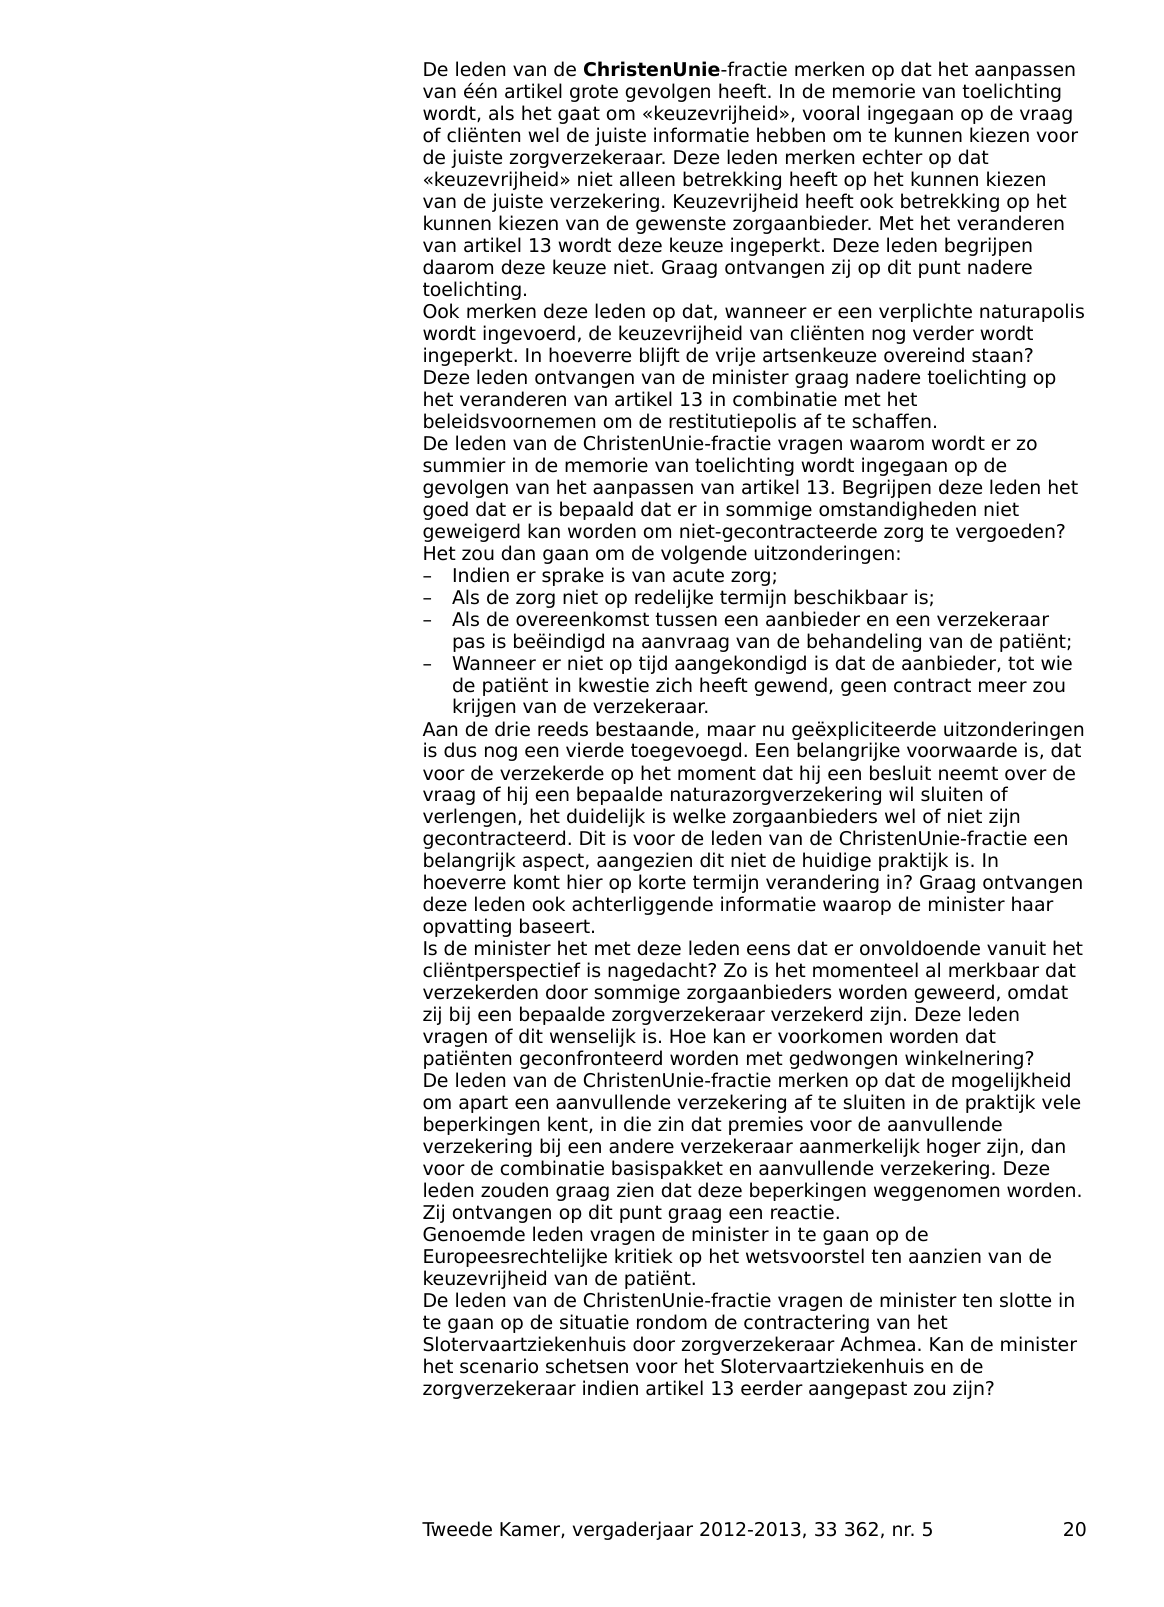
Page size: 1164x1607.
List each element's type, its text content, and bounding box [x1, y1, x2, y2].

text Genoemde leden vragen de minister in te gaan op de Europeesrechtelijke kritiek op het wetsvoorstel ten aanzien van de keuzevrijheid van de patiënt. [422, 1224, 1087, 1290]
text De leden van de ChristenUnie-fractie vragen de minister ten slotte in te gaan op de situatie rondom de contractering van het Slotervaartziekenhuis door zorgverzekeraar Achmea. Kan de minister het scenario schetsen voor het Slotervaartziekenhuis en de zorgverzekeraar indien artikel 13 eerder aangepast zou zijn? [422, 1290, 1087, 1400]
text – Als de overeenkomst tussen een aanbieder en een verzekeraar pas is beëindigd na aanvraag van de behandeling van de patiënt; [422, 608, 1087, 652]
text – Indien er sprake is van acute zorg; [422, 564, 1087, 587]
text Is de minister het met deze leden eens dat er onvoldoende vanuit het cliëntperspectief is nagedacht? Zo is het momenteel al merkbaar dat verzekerden door sommige zorgaanbieders worden geweerd, omdat zij bij een bepaalde zorgverzekeraar verzekerd zijn. Deze leden vragen of dit wenselijk is. Hoe kan er voorkomen worden dat patiënten geconfronteerd worden met gedwongen winkelnering? [422, 938, 1087, 1070]
text Aan de drie reeds bestaande, maar nu geëxpliciteerde uitzonderingen is dus nog een vierde toegevoegd. Een belangrijke voorwaarde is, dat voor de verzekerde op het moment dat hij een besluit neemt over de vraag of hij een bepaalde naturazorgverzekering wil sluiten of verlengen, het duidelijk is welke zorgaanbieders wel of niet zijn gecontracteerd. Dit is voor de leden van de ChristenUnie-fractie een belangrijk aspect, aangezien dit niet de huidige praktijk is. In hoeverre komt hier op korte termijn verandering in? Graag ontvangen deze leden ook achterliggende informatie waarop de minister haar opvatting baseert. [422, 718, 1087, 938]
text De leden van de ChristenUnie-fractie merken op dat het aanpassen van één artikel grote gevolgen heeft. In de memorie van toelichting wordt, als het gaat om «keuzevrijheid», vooral ingegaan op de vraag of cliënten wel de juiste informatie hebben om te kunnen kiezen voor de juiste zorgverzekeraar. Deze leden merken echter op dat «keuzevrijheid» niet alleen betrekking heeft op het kunnen kiezen van de juiste verzekering. Keuzevrijheid heeft ook betrekking op het kunnen kiezen van de gewenste zorgaanbieder. Met het veranderen van artikel 13 wordt deze keuze ingeperkt. Deze leden begrijpen daarom deze keuze niet. Graag ontvangen zij op dit punt nadere toelichting. [422, 59, 1087, 301]
text De leden van de ChristenUnie-fractie vragen waarom wordt er zo summier in de memorie van toelichting wordt ingegaan op de gevolgen van het aanpassen van artikel 13. Begrijpen deze leden het goed dat er is bepaald dat er in sommige omstandigheden niet geweigerd kan worden om niet-gecontracteerde zorg te vergoeden? Het zou dan gaan om de volgende uitzonderingen: [422, 433, 1087, 564]
text – Als de zorg niet op redelijke termijn beschikbaar is; [422, 587, 1087, 608]
text – Wanneer er niet op tijd aangekondigd is dat de aanbieder, tot wie de patiënt in kwestie zich heeft gewend, geen contract meer zou krijgen van de verzekeraar. [422, 652, 1087, 718]
text Ook merken deze leden op dat, wanneer er een verplichte naturapolis wordt ingevoerd, de keuzevrijheid van cliënten nog verder wordt ingeperkt. In hoeverre blijft de vrije artsenkeuze overeind staan? Deze leden ontvangen van de minister graag nadere toelichting op het veranderen van artikel 13 in combinatie met het beleidsvoornemen om de restitutiepolis af te schaffen. [422, 301, 1087, 433]
text De leden van de ChristenUnie-fractie merken op dat de mogelijkheid om apart een aanvullende verzekering af te sluiten in de praktijk vele beperkingen kent, in die zin dat premies voor de aanvullende verzekering bij een andere verzekeraar aanmerkelijk hoger zijn, dan voor de combinatie basispakket en aanvullende verzekering. Deze leden zouden graag zien dat deze beperkingen weggenomen worden. Zij ontvangen op dit punt graag een reactie. [422, 1070, 1087, 1224]
